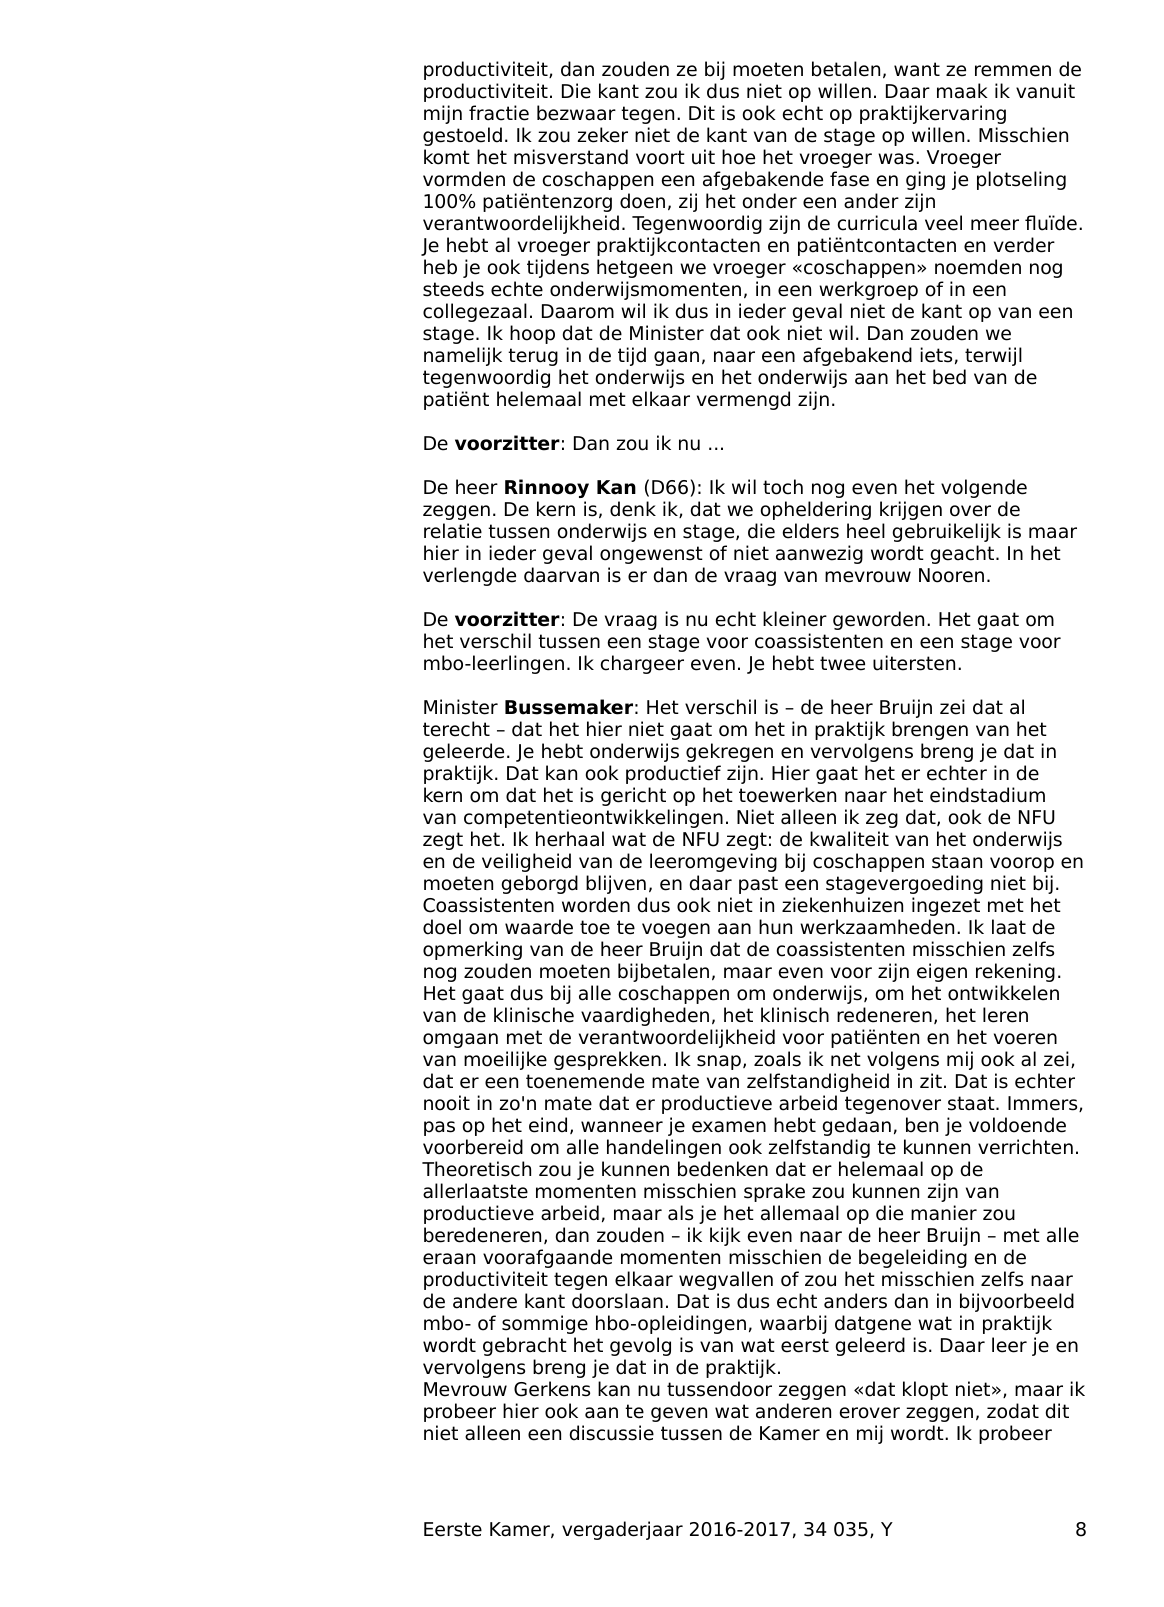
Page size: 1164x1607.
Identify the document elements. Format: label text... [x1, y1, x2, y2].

text De heer Rinnooy Kan (D66): Ik wil toch nog even het volgende zeggen. De kern is, denk ik, dat we opheldering krijgen over de relatie tussen onderwijs en stage, die elders heel gebruikelijk is maar hier in ieder geval ongewenst of niet aanwezig wordt geacht. In het verlengde daarvan is er dan de vraag van mevrouw Nooren. [422, 477, 1087, 587]
text De voorzitter: Dan zou ik nu ... [422, 433, 1087, 455]
text De voorzitter: De vraag is nu echt kleiner geworden. Het gaat om het verschil tussen een stage voor coassistenten en een stage voor mbo-leerlingen. Ik chargeer even. Je hebt twee uitersten. [422, 609, 1087, 675]
text Minister Bussemaker: Het verschil is – de heer Bruijn zei dat al terecht – dat het hier niet gaat om het in praktijk brengen van het geleerde. Je hebt onderwijs gekregen en vervolgens breng je dat in praktijk. Dat kan ook productief zijn. Hier gaat het er echter in de kern om dat het is gericht op het toewerken naar het eindstadium van competentieontwikkelingen. Niet alleen ik zeg dat, ook de NFU zegt het. Ik herhaal wat de NFU zegt: de kwaliteit van het onderwijs en de veiligheid van de leeromgeving bij coschappen staan voorop en moeten geborgd blijven, en daar past een stagevergoeding niet bij. Coassistenten worden dus ook niet in ziekenhuizen ingezet met het doel om waarde toe te voegen aan hun werkzaamheden. Ik laat de opmerking van de heer Bruijn dat de coassistenten misschien zelfs nog zouden moeten bijbetalen, maar even voor zijn eigen rekening. Het gaat dus bij alle coschappen om onderwijs, om het ontwikkelen van de klinische vaardigheden, het klinisch redeneren, het leren omgaan met de verantwoordelijkheid voor patiënten en het voeren van moeilijke gesprekken. Ik snap, zoals ik net volgens mij ook al zei, dat er een toenemende mate van zelfstandigheid in zit. Dat is echter nooit in zo'n mate dat er productieve arbeid tegenover staat. Immers, pas op het eind, wanneer je examen hebt gedaan, ben je voldoende voorbereid om alle handelingen ook zelfstandig te kunnen verrichten. Theoretisch zou je kunnen bedenken dat er helemaal op de allerlaatste momenten misschien sprake zou kunnen zijn van productieve arbeid, maar als je het allemaal op die manier zou beredeneren, dan zouden – ik kijk even naar de heer Bruijn – met alle eraan voorafgaande momenten misschien de begeleiding en de productiviteit tegen elkaar wegvallen of zou het misschien zelfs naar de andere kant doorslaan. Dat is dus echt anders dan in bijvoorbeeld mbo- of sommige hbo-opleidingen, waarbij datgene wat in praktijk wordt gebracht het gevolg is van wat eerst geleerd is. Daar leer je en vervolgens breng je dat in de praktijk. [422, 697, 1087, 1379]
text Mevrouw Gerkens kan nu tussendoor zeggen «dat klopt niet», maar ik probeer hier ook aan te geven wat anderen erover zeggen, zodat dit niet alleen een discussie tussen de Kamer en mij wordt. Ik probeer [422, 1379, 1087, 1444]
text productiviteit, dan zouden ze bij moeten betalen, want ze remmen de productiviteit. Die kant zou ik dus niet op willen. Daar maak ik vanuit mijn fractie bezwaar tegen. Dit is ook echt op praktijkervaring gestoeld. Ik zou zeker niet de kant van de stage op willen. Misschien komt het misverstand voort uit hoe het vroeger was. Vroeger vormden de coschappen een afgebakende fase en ging je plotseling 100% patiëntenzorg doen, zij het onder een ander zijn verantwoordelijkheid. Tegenwoordig zijn de curricula veel meer fluïde. Je hebt al vroeger praktijkcontacten en patiëntcontacten en verder heb je ook tijdens hetgeen we vroeger «coschappen» noemden nog steeds echte onderwijsmomenten, in een werkgroep of in een collegezaal. Daarom wil ik dus in ieder geval niet de kant op van een stage. Ik hoop dat de Minister dat ook niet wil. Dan zouden we namelijk terug in de tijd gaan, naar een afgebakend iets, terwijl tegenwoordig het onderwijs en het onderwijs aan het bed van de patiënt helemaal met elkaar vermengd zijn. [422, 59, 1087, 411]
